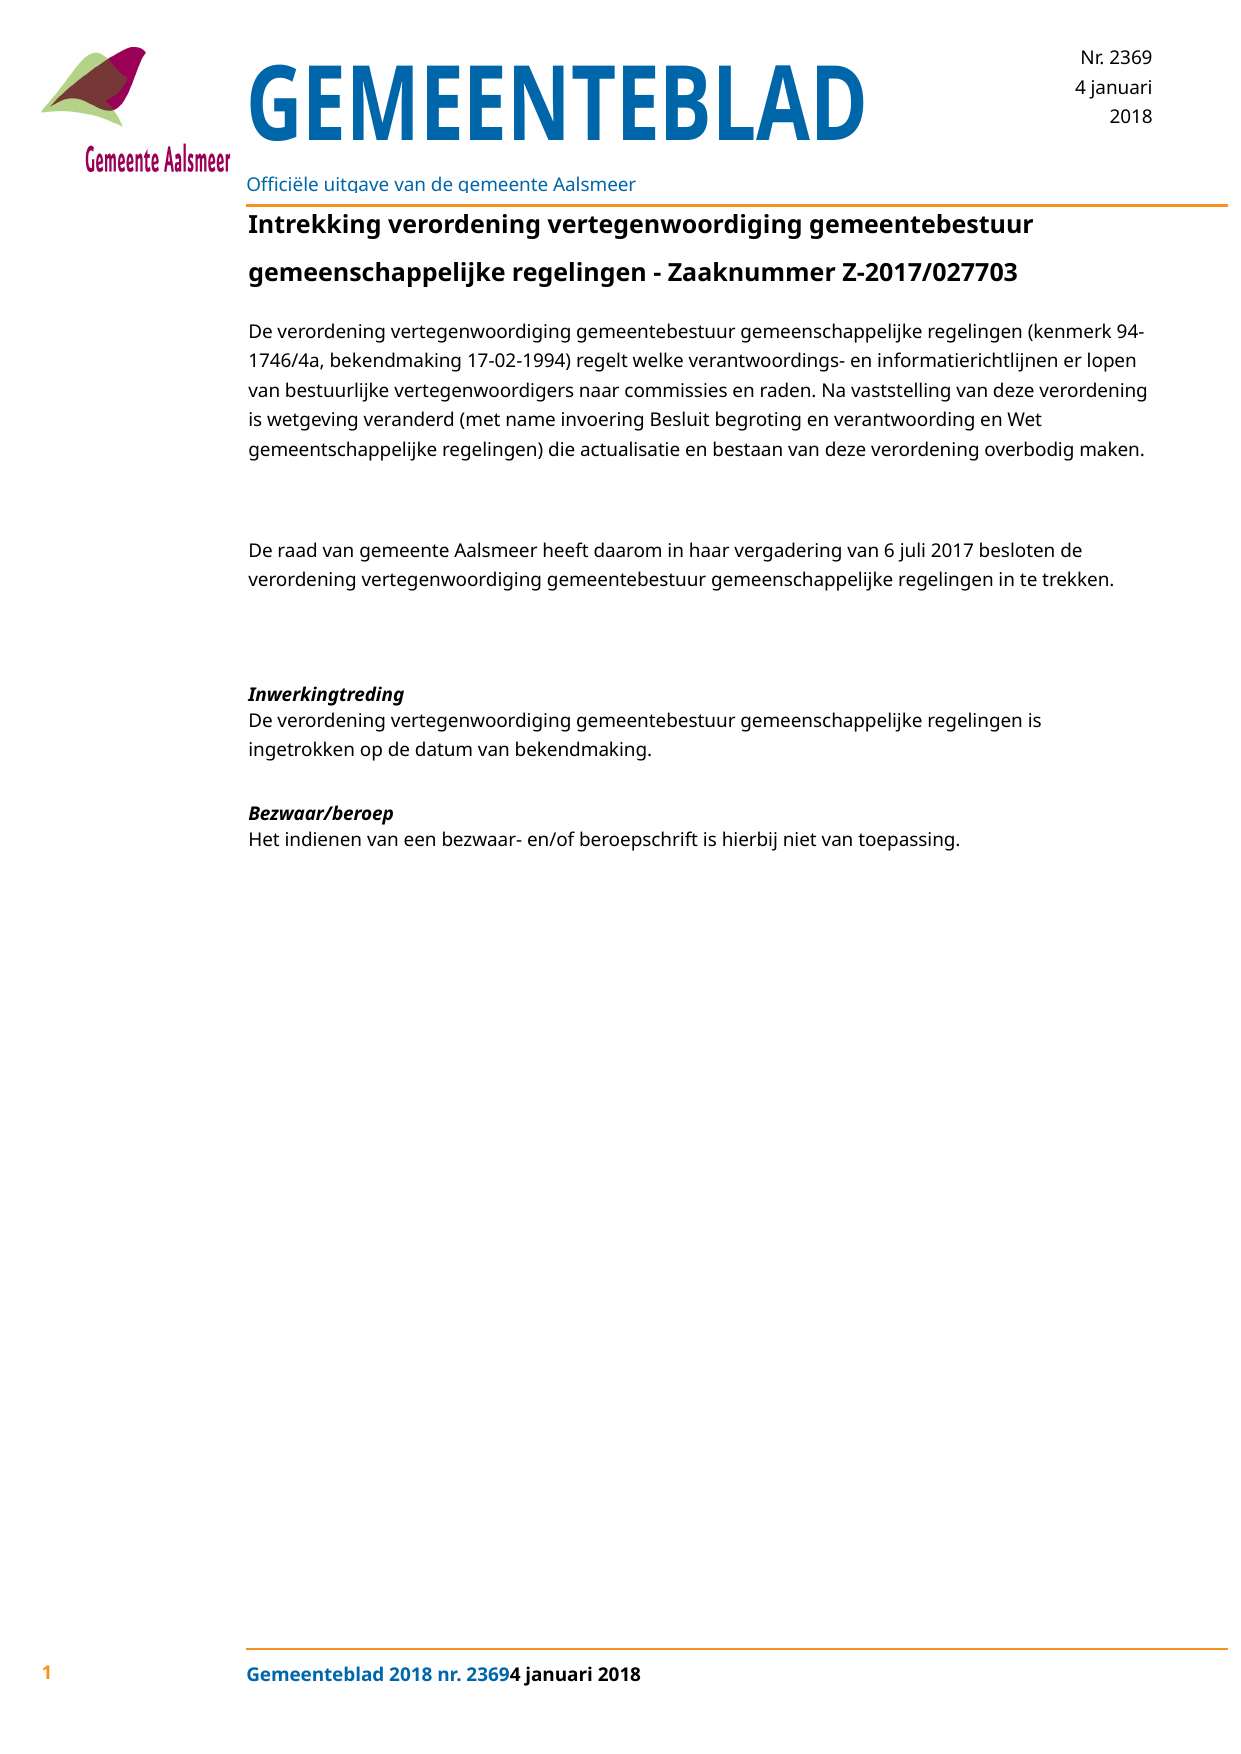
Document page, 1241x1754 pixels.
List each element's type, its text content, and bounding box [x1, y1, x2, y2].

text De verordening vertegenwoordiging gemeentebestuur gemeenschappelijke regelingen is ingetrokken op de datum van bekendmaking. [248, 707, 1152, 762]
text Het indienen van een bezwaar- en/of beroepschrift is hierbij niet van toepassing. [248, 826, 1152, 852]
text ​ [248, 876, 1152, 902]
text Bezwaar/beroep [248, 800, 1152, 826]
text Intrekking verordening vertegenwoordiging gemeentebestuur gemeenschappelijke regelingen - Zaaknummer Z-2017/027703 [248, 207, 1152, 288]
picture [41, 47, 231, 172]
text Inwerkingtreding [248, 681, 1152, 707]
text De verordening vertegenwoordiging gemeentebestuur gemeenschappelijke regelingen (kenmerk 94-1746/4a, bekendmaking 17-02-1994) regelt welke verantwoordings- en informatierichtlijnen er lopen van bestuurlijke vertegenwoordigers naar commissies en raden. Na vaststelling van deze verordening is wetgeving veranderd (met name invoering Besluit begroting en verantwoording en Wet gemeentschappelijke regelingen) die actualisatie en bestaan van deze verordening overbodig maken. [248, 318, 1152, 462]
text De raad van gemeente Aalsmeer heeft daarom in haar vergadering van 6 juli 2017 besloten de verordening vertegenwoordiging gemeentebestuur gemeenschappelijke regelingen in te trekken. [248, 537, 1152, 592]
